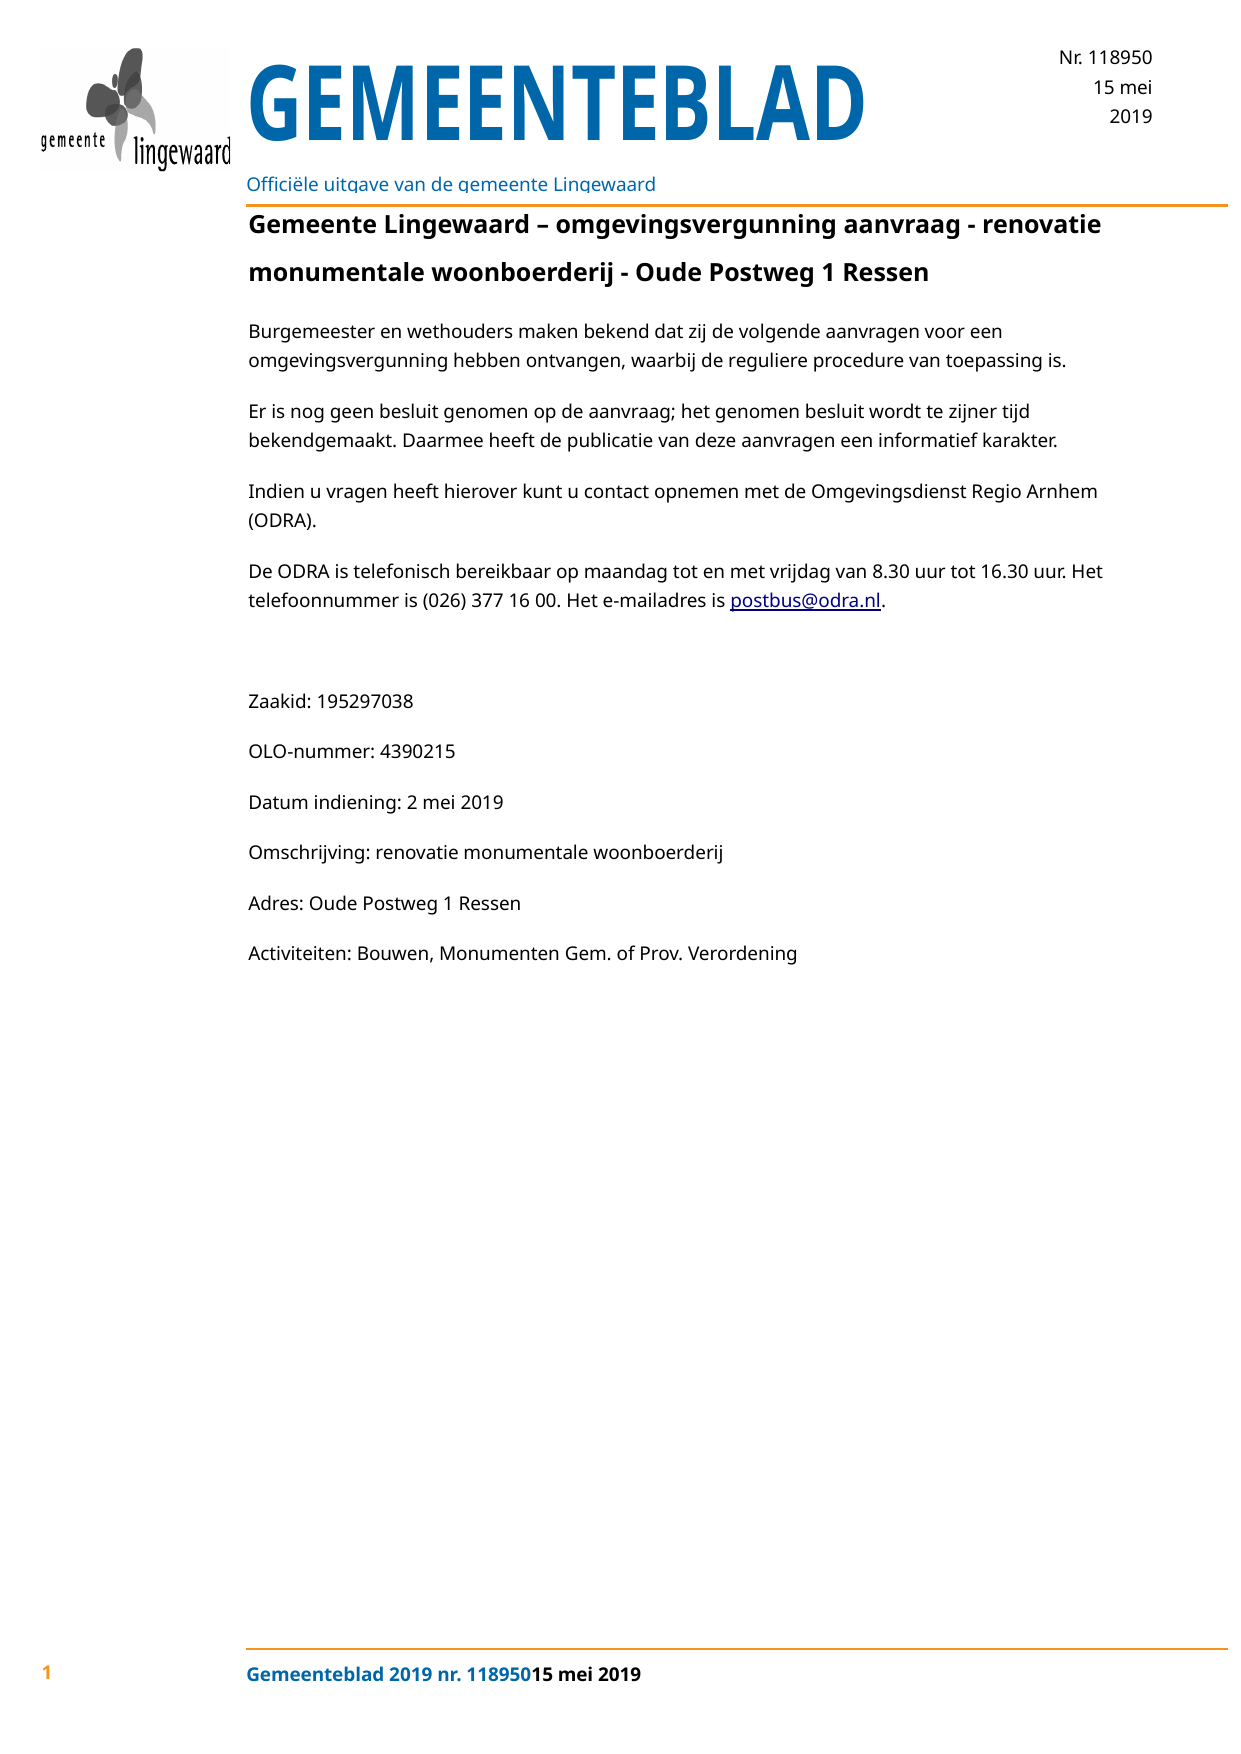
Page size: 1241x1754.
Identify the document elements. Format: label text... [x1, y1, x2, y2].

text OLO-nummer: 4390215 [248, 739, 1152, 764]
text Omschrijving: renovatie monumentale woonboerderij [248, 839, 1152, 865]
text Gemeente Lingewaard – omgevingsvergunning aanvraag - renovatie monumentale woonboerderij - Oude Postweg 1 Ressen [248, 207, 1152, 288]
text Zaakid: 195297038 [248, 688, 1152, 714]
text Adres: Oude Postweg 1 Ressen [248, 890, 1152, 916]
text Datum indiening: 2 mei 2019 [248, 789, 1152, 815]
text Er is nog geen besluit genomen op de aanvraag; het genomen besluit wordt te zijner tijd bekendgemaakt. Daarmee heeft de publicatie van deze aanvragen een informatief karakter. [248, 398, 1152, 453]
text Activiteiten: Bouwen, Monumenten Gem. of Prov. Verordening [248, 940, 1152, 966]
text Indien u vragen heeft hierover kunt u contact opnemen met de Omgevingsdienst Regio Arnhem (ODRA). [248, 478, 1152, 533]
picture [41, 47, 231, 172]
text De ODRA is telefonisch bereikbaar op maandag tot en met vrijdag van 8.30 uur tot 16.30 uur. Het telefoonnummer is (026) 377 16 00. Het e-mailadres is postbus@odra.nl. [248, 558, 1152, 613]
text Burgemeester en wethouders maken bekend dat zij de volgende aanvragen voor een omgevingsvergunning hebben ontvangen, waarbij de reguliere procedure van toepassing is. [248, 318, 1152, 373]
